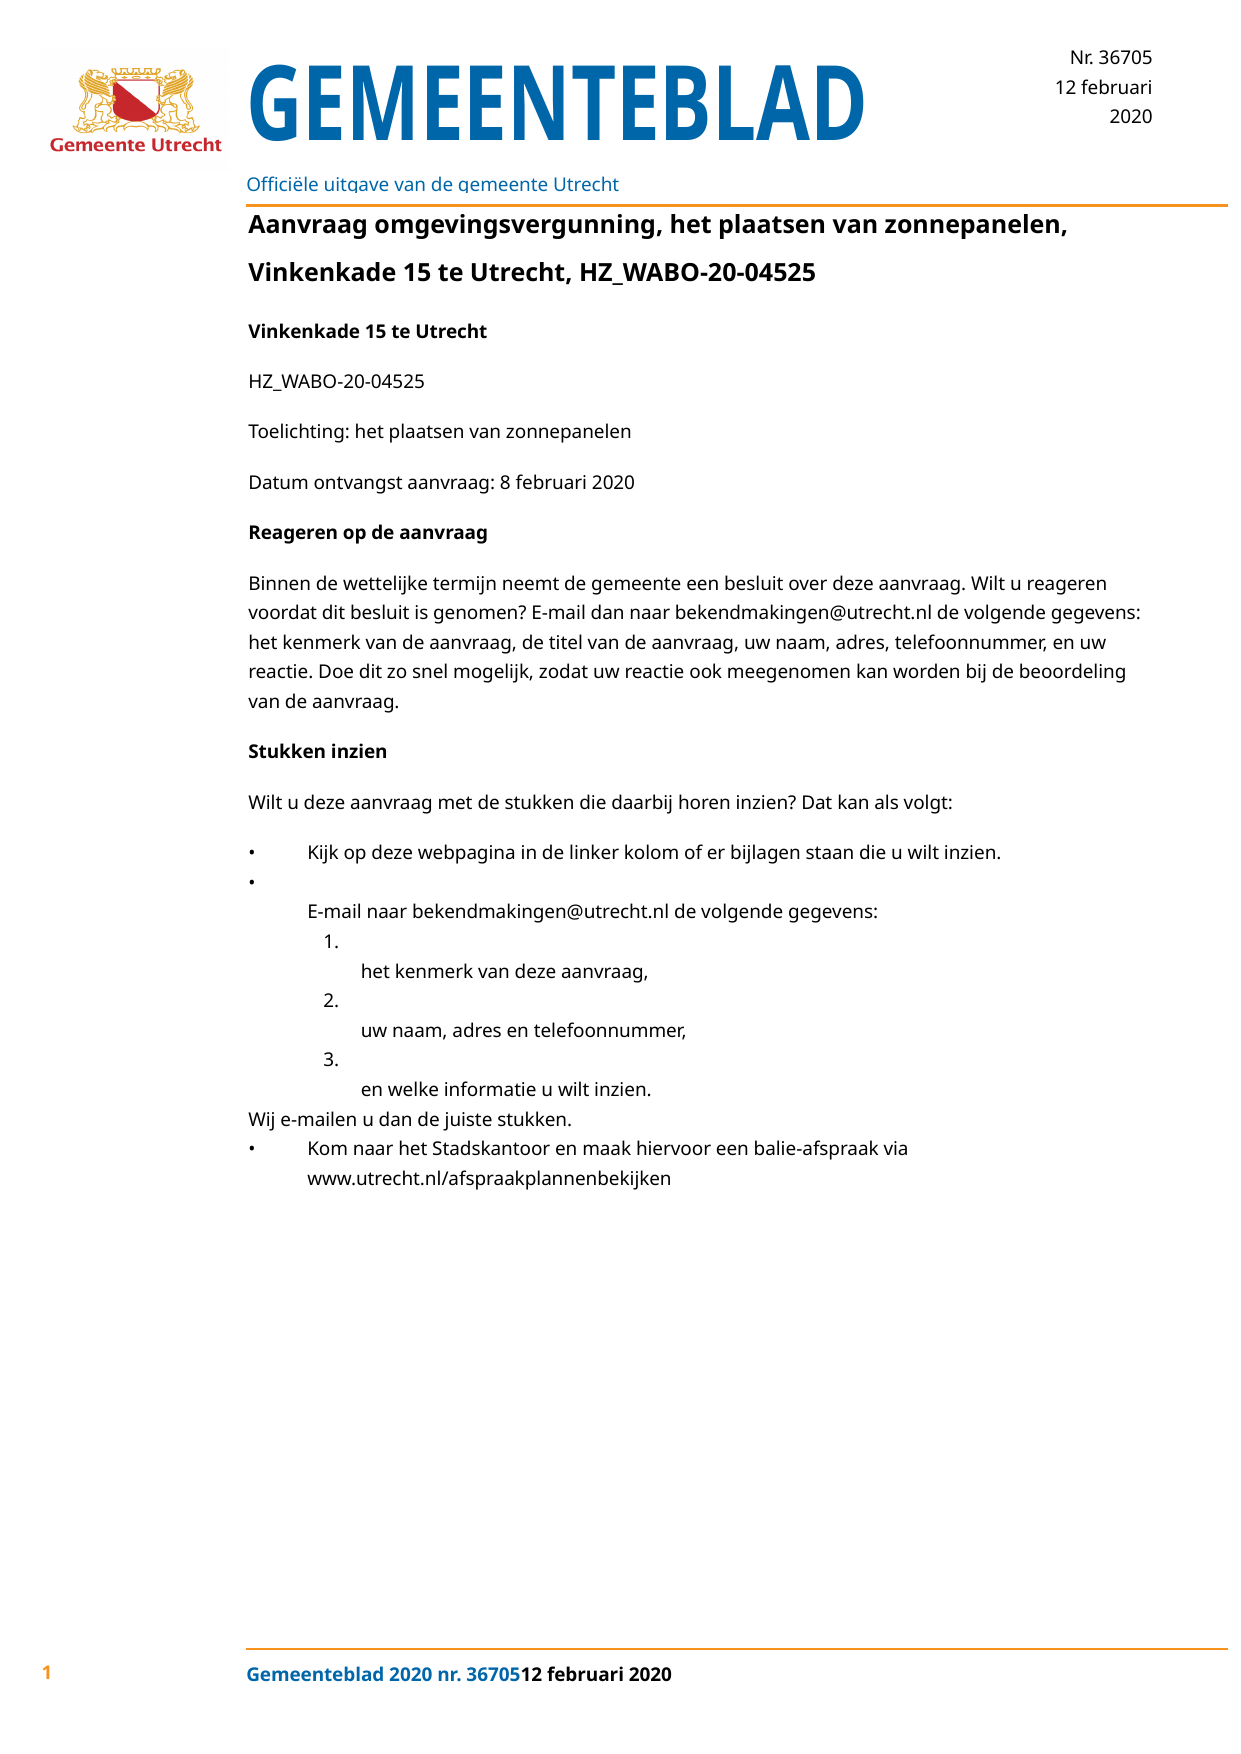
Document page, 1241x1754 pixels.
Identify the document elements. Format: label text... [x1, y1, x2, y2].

text Binnen de wettelijke termijn neemt de gemeente een besluit over deze aanvraag. Wilt u reageren voordat dit besluit is genomen? E-mail dan naar bekendmakingen@utrecht.nl de volgende gegevens: het kenmerk van de aanvraag, de titel van de aanvraag, uw naam, adres, telefoonnummer, en uw reactie. Doe dit zo snel mogelijk, zodat uw reactie ook meegenomen kan worden bij de beoordeling van de aanvraag. [248, 570, 1152, 714]
text HZ_WABO-20-04525 [248, 368, 1152, 394]
list en welke informatie u wilt inzien. [323, 1076, 1152, 1102]
text Aanvraag omgevingsvergunning, het plaatsen van zonnepanelen, Vinkenkade 15 te Utrecht, HZ_WABO-20-04525 [248, 207, 1152, 288]
list het kenmerk van deze aanvraag, [323, 958, 1152, 984]
text Wilt u deze aanvraag met de stukken die daarbij horen inzien? Dat kan als volgt: [248, 789, 1152, 815]
text Stukken inzien [248, 739, 1152, 764]
text Reageren op de aanvraag [248, 519, 1152, 545]
text Wij e-mailen u dan de juiste stukken. [248, 1106, 1152, 1132]
list uw naam, adres en telefoonnummer, [323, 1017, 1152, 1043]
list E-mail naar bekendmakingen@utrecht.nl de volgende gegevens: [248, 899, 1152, 924]
list Kijk op deze webpagina in de linker kolom of er bijlagen staan die u wilt inzien. [248, 839, 1152, 865]
text Vinkenkade 15 te Utrecht [248, 318, 1152, 344]
text Datum ontvangst aanvraag: 8 februari 2020 [248, 469, 1152, 495]
list Kom naar het Stadskantoor en maak hiervoor een balie-afspraak via www.utrecht.nl/afspraakplannenbekijken [248, 1135, 1152, 1191]
text Toelichting: het plaatsen van zonnepanelen [248, 419, 1152, 444]
picture [41, 47, 231, 172]
